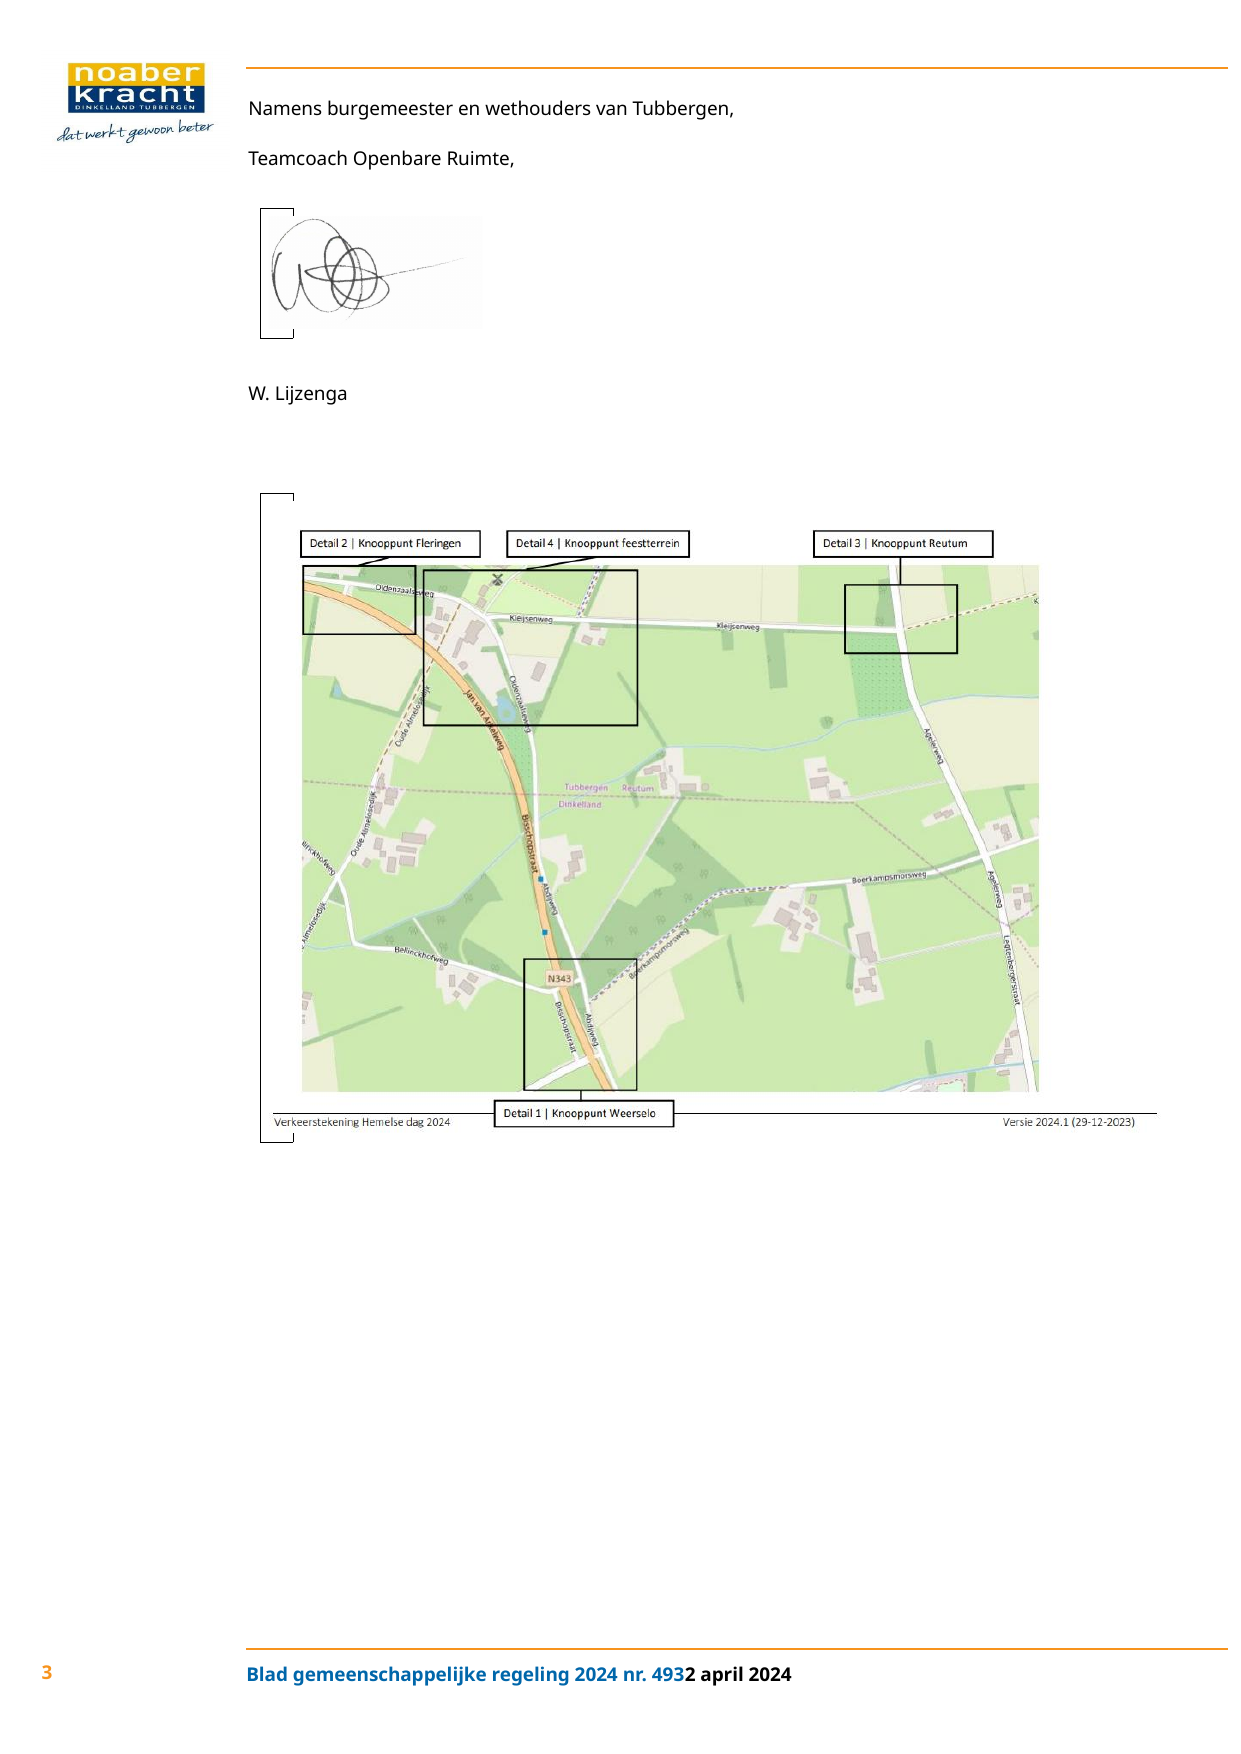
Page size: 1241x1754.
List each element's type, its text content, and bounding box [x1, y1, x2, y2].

picture [41, 47, 231, 172]
text Teamcoach Openbare Ruimte, [248, 145, 1152, 171]
picture [268, 216, 483, 329]
picture [268, 501, 1173, 1133]
text Namens burgemeester en wethouders van Tubbergen, [248, 95, 1152, 121]
text W. Lijzenga [248, 380, 1152, 406]
